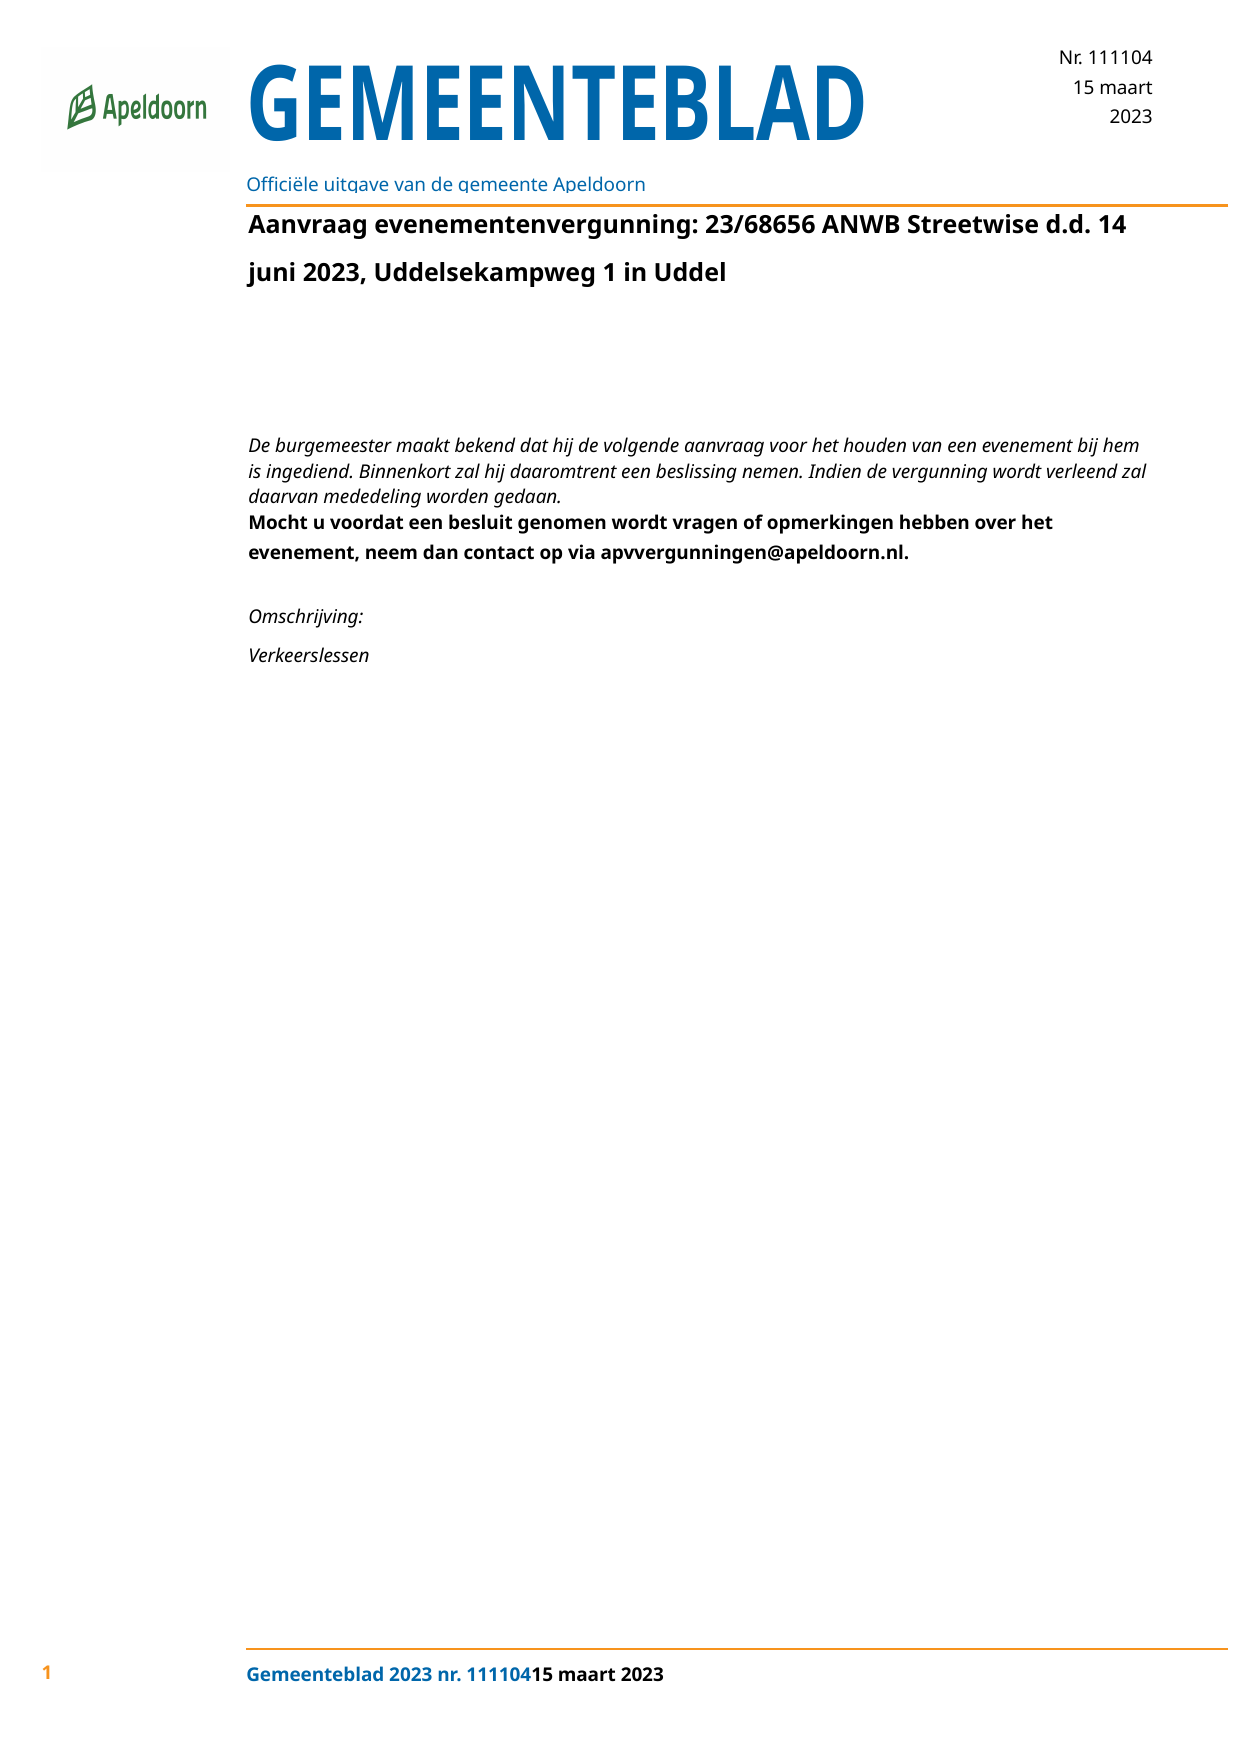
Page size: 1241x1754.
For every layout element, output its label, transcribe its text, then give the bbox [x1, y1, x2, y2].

text Aanvraag evenementenvergunning: 23/68656 ANWB Streetwise d.d. 14 juni 2023, Uddelsekampweg 1 in Uddel [248, 207, 1152, 288]
text Verkeerslessen [248, 642, 1152, 668]
text De burgemeester maakt bekend dat hij de volgende aanvraag voor het houden van een evenement bij hem is ingediend. Binnenkort zal hij daaromtrent een beslissing nemen. Indien de vergunning wordt verleend zal daarvan mededeling worden gedaan. [248, 432, 1152, 509]
text Mocht u voordat een besluit genomen wordt vragen of opmerkingen hebben over het evenement, neem dan contact op via apvvergunningen@apeldoorn.nl. [248, 509, 1152, 565]
text Omschrijving: [248, 603, 1152, 629]
picture [41, 47, 231, 172]
